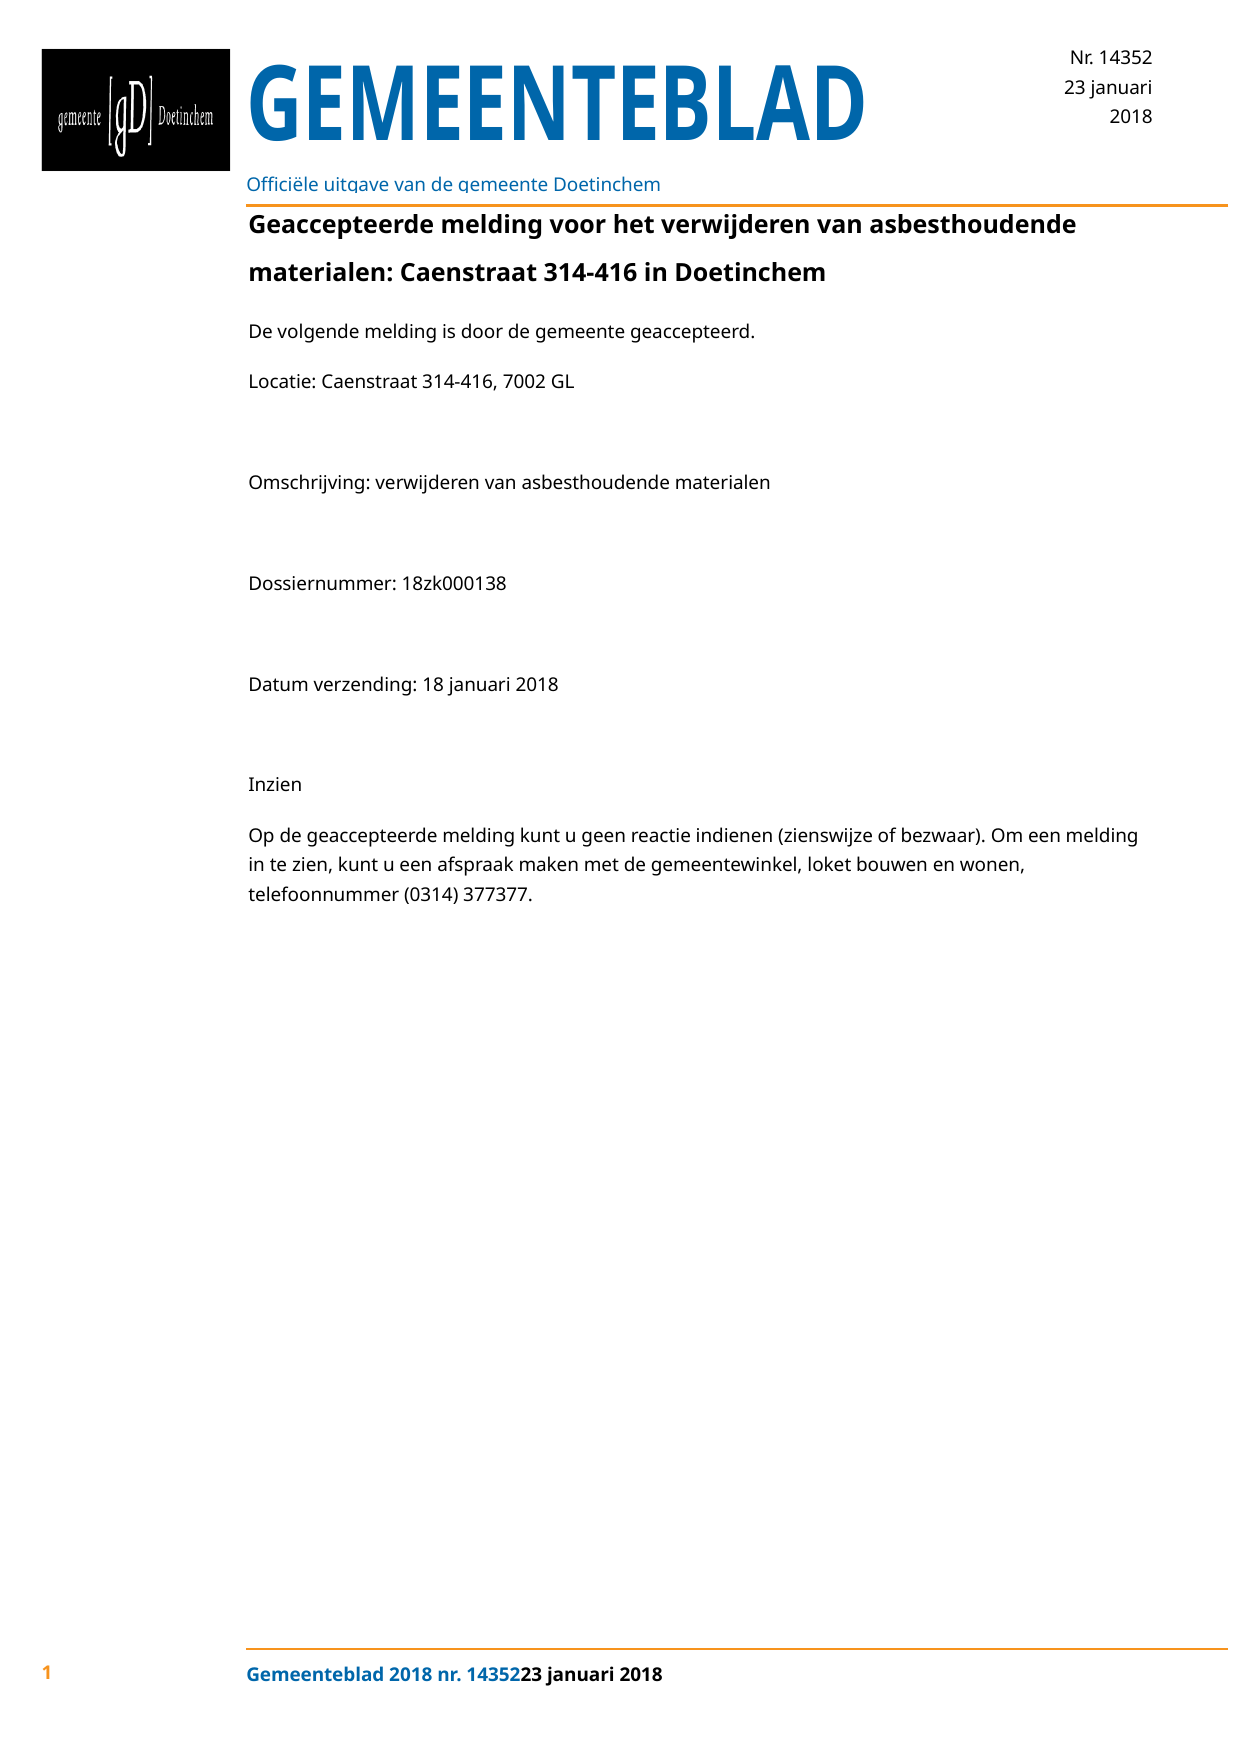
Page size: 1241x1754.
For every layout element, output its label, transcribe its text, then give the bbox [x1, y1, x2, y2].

text Omschrijving: verwijderen van asbesthoudende materialen [248, 469, 1152, 495]
text Op de geaccepteerde melding kunt u geen reactie indienen (zienswijze of bezwaar). Om een melding in te zien, kunt u een afspraak maken met de gemeentewinkel, loket bouwen en wonen, telefoonnummer (0314) 377377. [248, 822, 1152, 907]
text Dossiernummer: 18zk000138 [248, 570, 1152, 596]
text Inzien [248, 772, 1152, 797]
picture [41, 47, 231, 172]
text De volgende melding is door de gemeente geaccepteerd. [248, 318, 1152, 344]
text Geaccepteerde melding voor het verwijderen van asbesthoudende materialen: Caenstraat 314-416 in Doetinchem [248, 207, 1152, 288]
text Locatie: Caenstraat 314-416, 7002 GL [248, 368, 1152, 394]
text Datum verzending: 18 januari 2018 [248, 671, 1152, 697]
